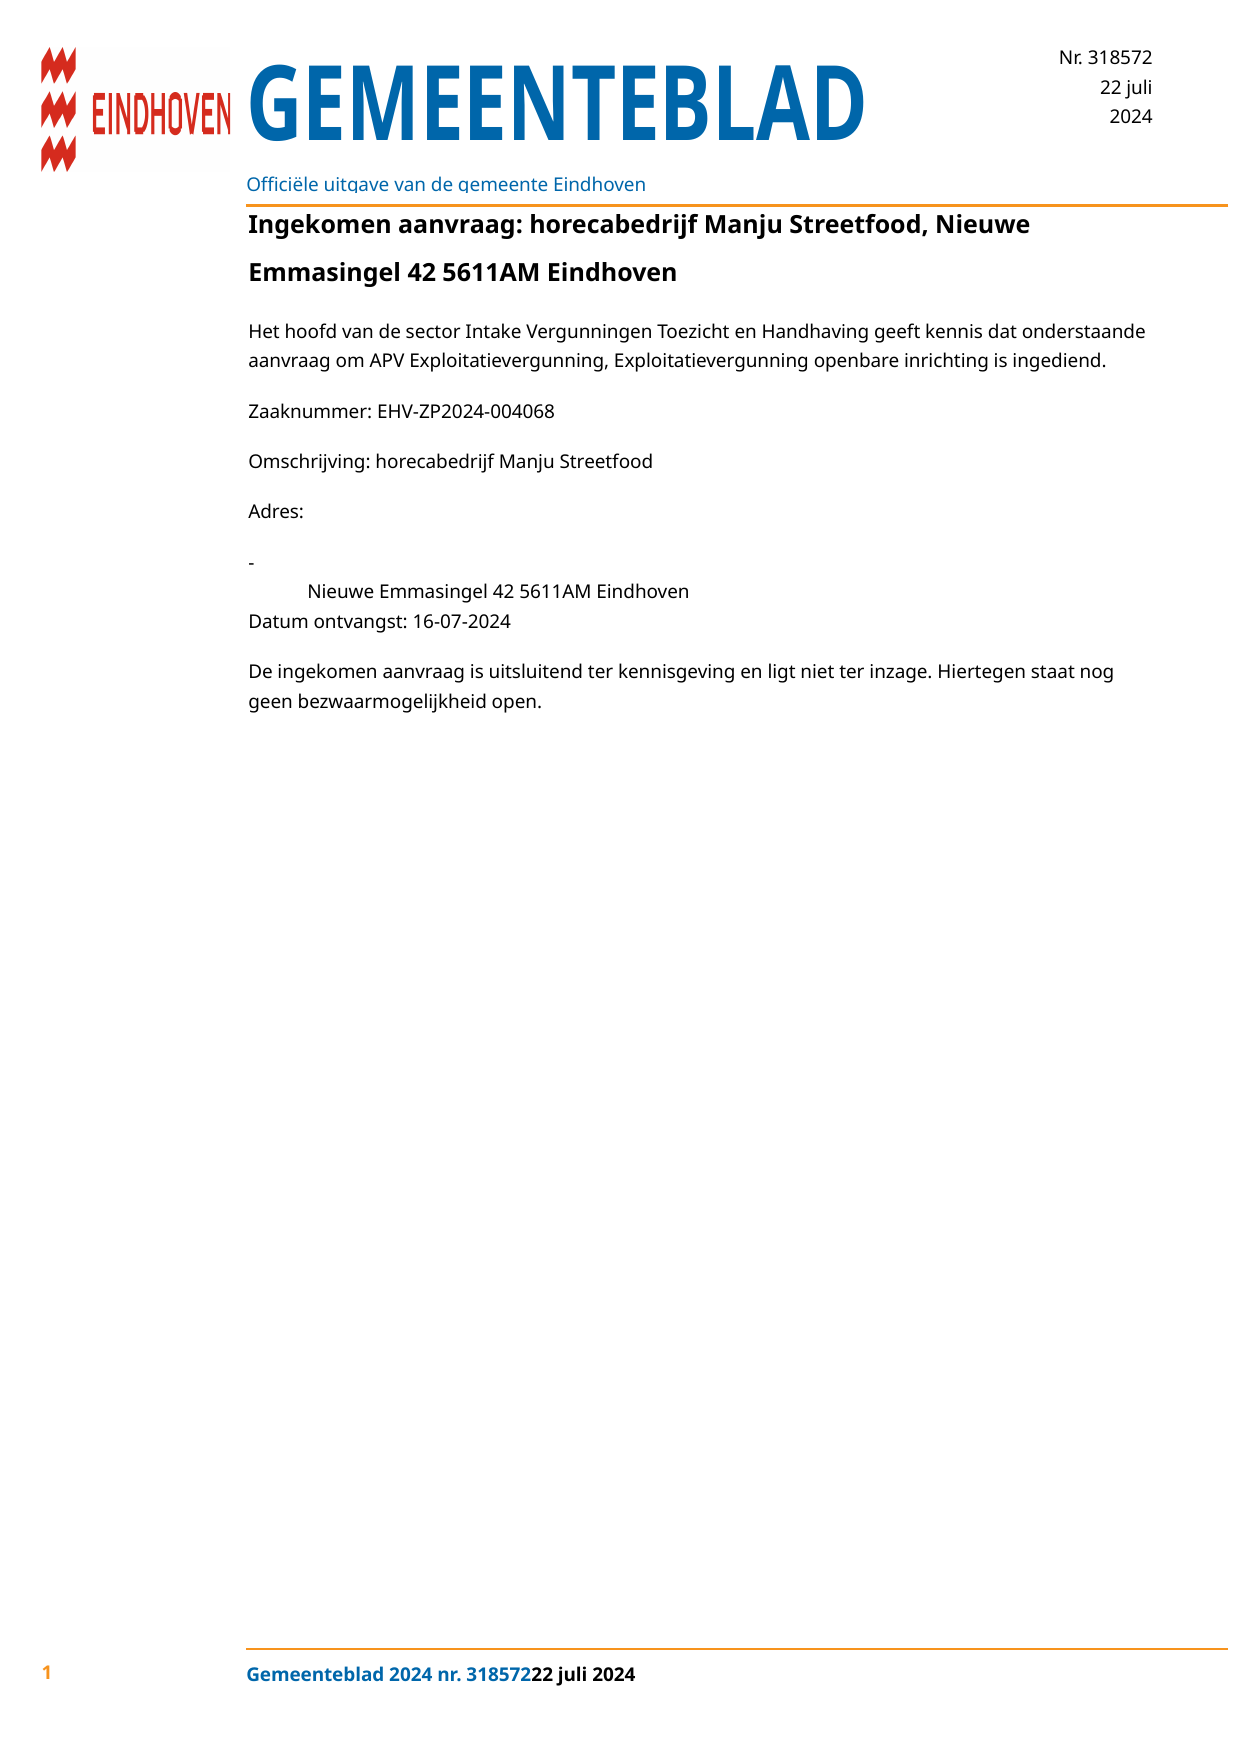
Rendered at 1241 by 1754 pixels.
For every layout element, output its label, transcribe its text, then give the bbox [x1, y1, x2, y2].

text Het hoofd van de sector Intake Vergunningen Toezicht en Handhaving geeft kennis dat onderstaande aanvraag om APV Exploitatievergunning, Exploitatievergunning openbare inrichting is ingediend. [248, 318, 1152, 373]
text De ingekomen aanvraag is uitsluitend ter kennisgeving en ligt niet ter inzage. Hiertegen staat nog geen bezwaarmogelijkheid open. [248, 659, 1152, 714]
text Zaaknummer: EHV-ZP2024-004068 [248, 398, 1152, 424]
text Ingekomen aanvraag: horecabedrijf Manju Streetfood, Nieuwe Emmasingel 42 5611AM Eindhoven [248, 207, 1152, 288]
text Datum ontvangst: 16-07-2024 [248, 608, 1152, 634]
picture [41, 47, 231, 172]
list Nieuwe Emmasingel 42 5611AM Eindhoven [248, 579, 1152, 604]
text Adres: [248, 499, 1152, 524]
text Omschrijving: horecabedrijf Manju Streetfood [248, 448, 1152, 474]
